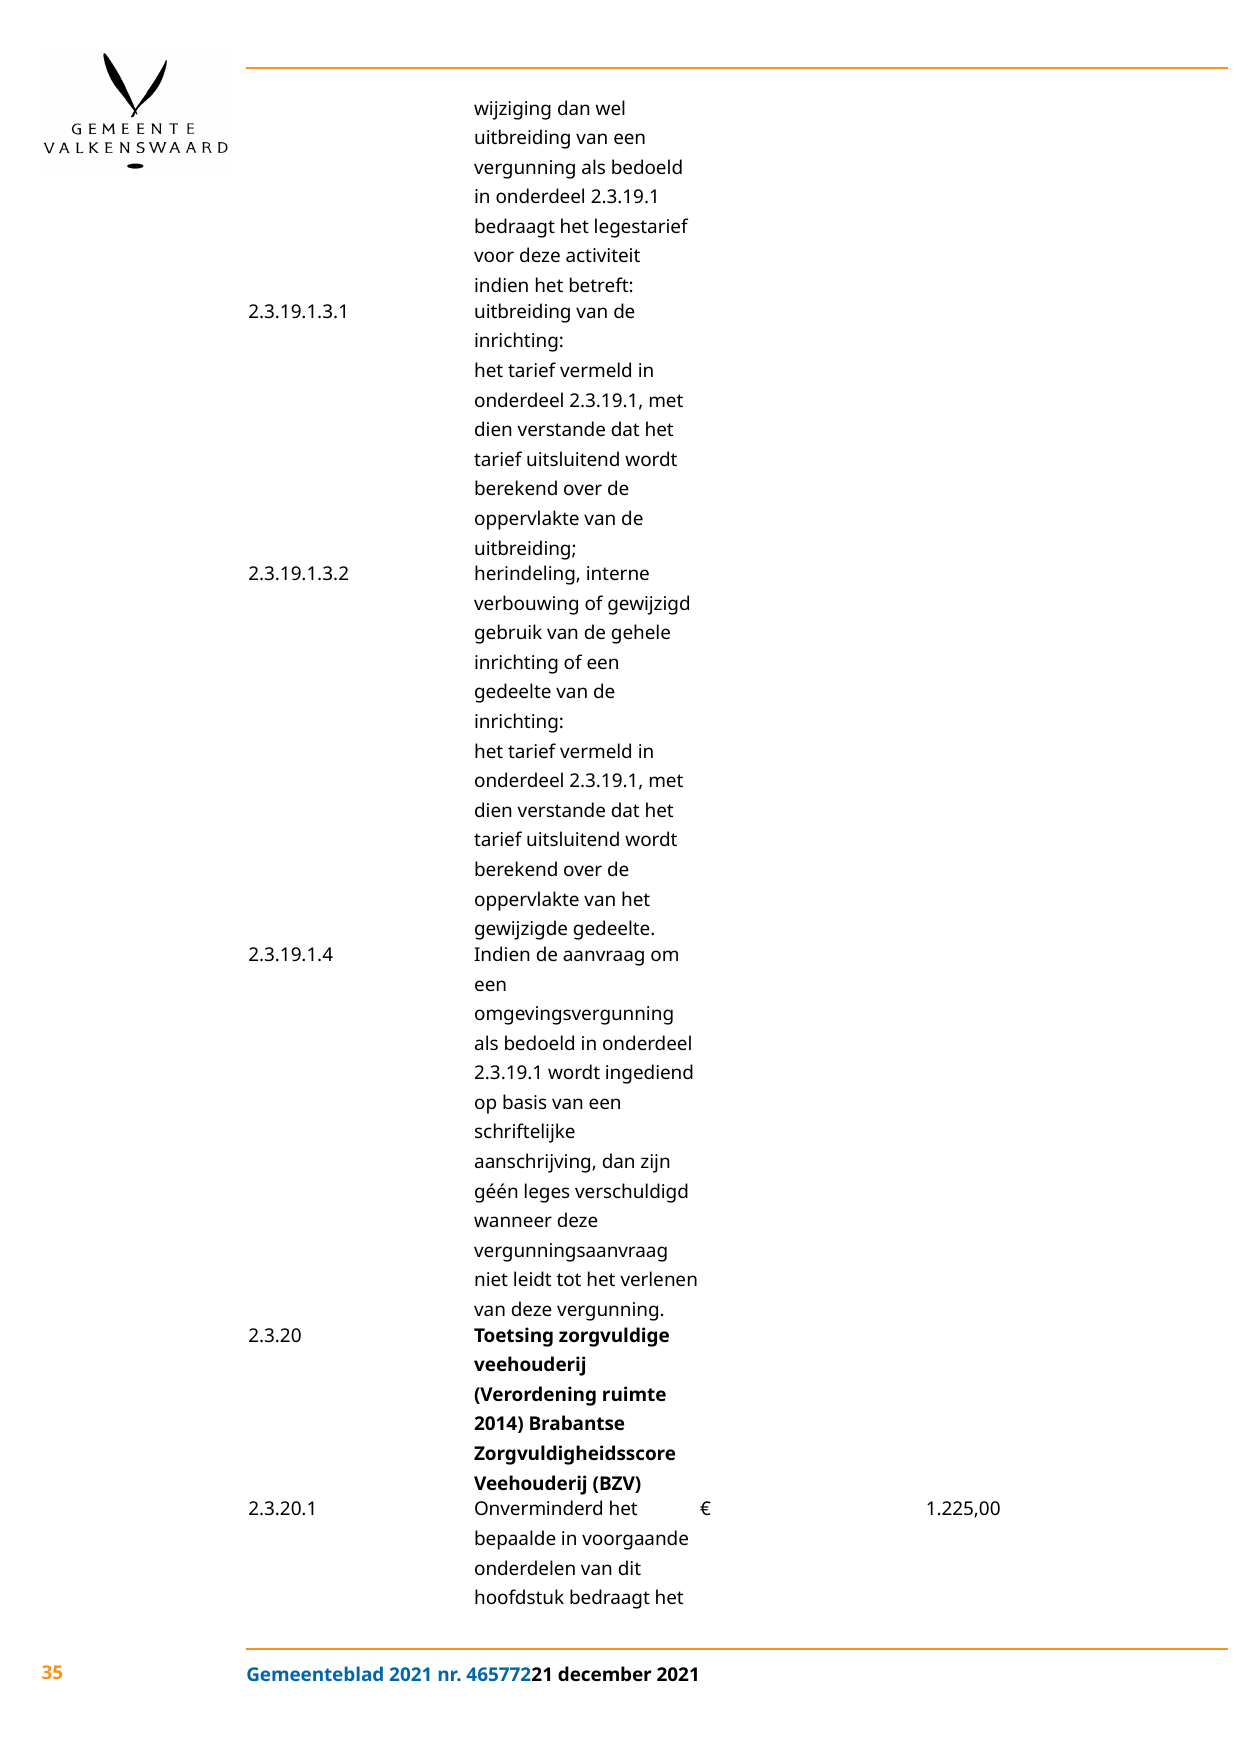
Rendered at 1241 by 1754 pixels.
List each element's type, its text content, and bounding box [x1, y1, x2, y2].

table_cell [926, 298, 1152, 560]
picture [41, 47, 231, 172]
table_cell [926, 1322, 1152, 1496]
table_cell 2.3.20.1 [248, 1496, 474, 1610]
table_cell [700, 95, 926, 298]
table_cell [926, 941, 1152, 1322]
table_cell [700, 560, 926, 941]
table_cell herindeling, interne verbouwing of gewijzigd gebruik van de gehele inrichting of een gedeelte van de inrichting: het tarief vermeld in onderdeel 2.3.19.1, met dien verstande dat het tarief uitsluitend wordt berekend over de oppervlakte van het gewijzigde gedeelte. [474, 560, 700, 941]
table_cell 2.3.19.1.4 [248, 941, 474, 1322]
table_cell [700, 1322, 926, 1496]
table_cell [926, 95, 1152, 298]
table_cell 1.225,00 [926, 1496, 1152, 1610]
table_cell wijziging dan wel uitbreiding van een vergunning als bedoeld in onderdeel 2.3.19.1 bedraagt het legestarief voor deze activiteit indien het betreft: [474, 95, 700, 298]
table_cell uitbreiding van de inrichting: het tarief vermeld in onderdeel 2.3.19.1, met dien verstande dat het tarief uitsluitend wordt berekend over de oppervlakte van de uitbreiding; [474, 298, 700, 560]
table_cell [700, 298, 926, 560]
table_cell 2.3.19.1.3.1 [248, 298, 474, 560]
table_cell [248, 95, 474, 298]
table_cell 2.3.19.1.3.2 [248, 560, 474, 941]
table_cell Onverminderd het bepaalde in voorgaande onderdelen van dit hoofdstuk bedraagt het [474, 1496, 700, 1610]
table_cell 2.3.20 [248, 1322, 474, 1496]
table_cell Toetsing zorgvuldige veehouderij (Verordening ruimte 2014) Brabantse Zorgvuldigheidsscore Veehouderij (BZV) [474, 1322, 700, 1496]
table_cell [700, 941, 926, 1322]
table_cell [926, 560, 1152, 941]
table_cell Indien de aanvraag om een omgevingsvergunning als bedoeld in onderdeel 2.3.19.1 wordt ingediend op basis van een schriftelijke aanschrijving, dan zijn géén leges verschuldigd wanneer deze vergunningsaanvraag niet leidt tot het verlenen van deze vergunning. [474, 941, 700, 1322]
table_cell € [700, 1496, 926, 1610]
